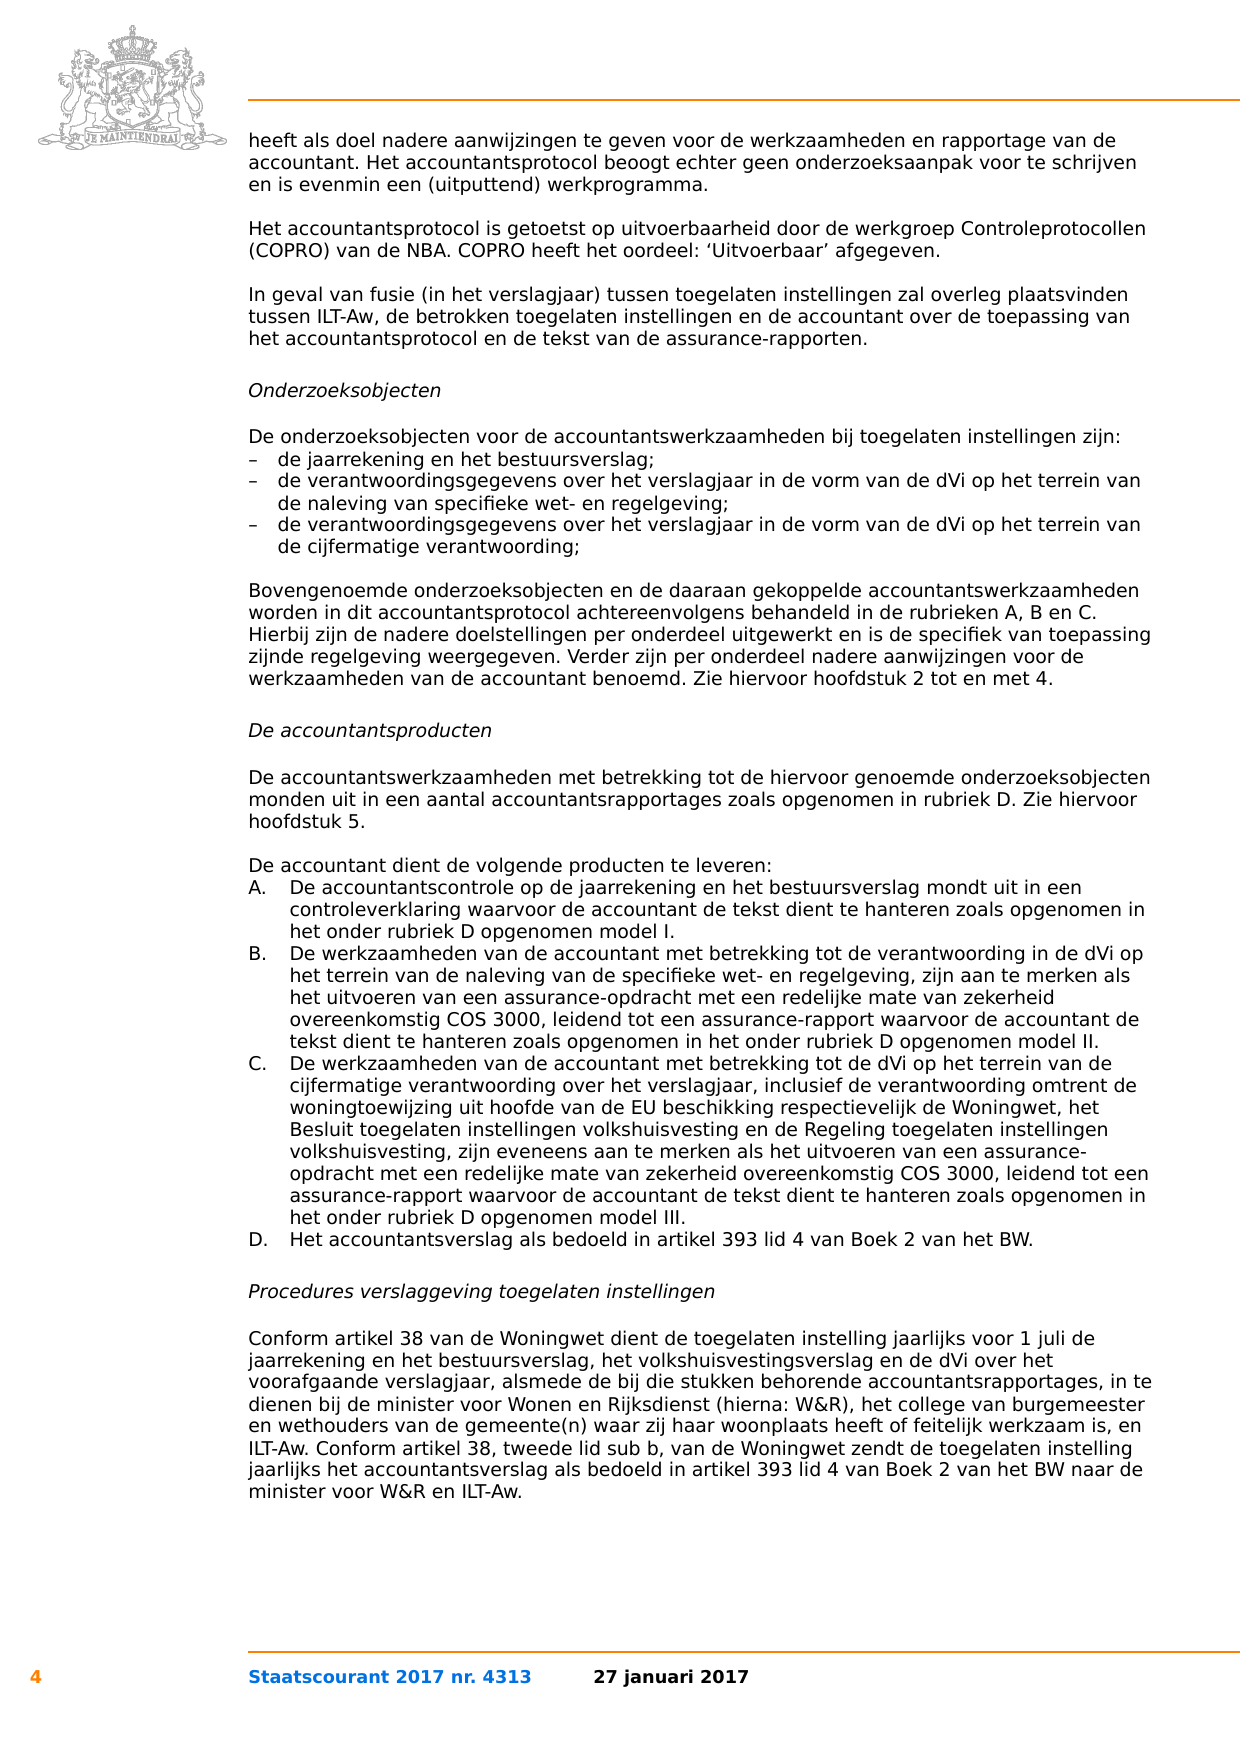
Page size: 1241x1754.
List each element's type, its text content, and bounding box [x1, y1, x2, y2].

text Bovengenoemde onderzoeksobjecten en de daaraan gekoppelde accountantswerkzaamheden worden in dit accountantsprotocol achtereenvolgens behandeld in de rubrieken A, B en C. Hierbij zijn de nadere doelstellingen per onderdeel uitgewerkt en is de specifiek van toepassing zijnde regelgeving weergegeven. Verder zijn per onderdeel nadere aanwijzingen voor de werkzaamheden van de accountant benoemd. Zie hiervoor hoofdstuk 2 tot en met 4. [248, 580, 1163, 690]
subtitle De accountantsproducten [248, 720, 1163, 742]
text De onderzoeksobjecten voor de accountantswerkzaamheden bij toegelaten instellingen zijn: [248, 426, 1163, 448]
text De accountant dient de volgende producten te leveren: [248, 855, 1163, 877]
text Conform artikel 38 van de Woningwet dient de toegelaten instelling jaarlijks voor 1 juli de jaarrekening en het bestuursverslag, het volkshuisvestingsverslag en de dVi over het voorafgaande verslagjaar, alsmede de bij die stukken behorende accountantsrapportages, in te dienen bij de minister voor Wonen en Rijksdienst (hierna: W&R), het college van burgemeester en wethouders van de gemeente(n) waar zij haar woonplaats heeft of feitelijk werkzaam is, en ILT-Aw. Conform artikel 38, tweede lid sub b, van de Woningwet zendt de toegelaten instelling jaarlijks het accountantsverslag als bedoeld in artikel 393 lid 4 van Boek 2 van het BW naar de minister voor W&R en ILT-Aw. [248, 1327, 1163, 1503]
text C. De werkzaamheden van de accountant met betrekking tot de dVi op het terrein van de cijfermatige verantwoording over het verslagjaar, inclusief de verantwoording omtrent de woningtoewijzing uit hoofde van de EU beschikking respectievelijk de Woningwet, het Besluit toegelaten instellingen volkshuisvesting en de Regeling toegelaten instellingen volkshuisvesting, zijn eveneens aan te merken als het uitvoeren van een assurance-opdracht met een redelijke mate van zekerheid overeenkomstig COS 3000, leidend tot een assurance-rapport waarvoor de accountant de tekst dient te hanteren zoals opgenomen in het onder rubriek D opgenomen model III. [248, 1053, 1163, 1228]
text – de jaarrekening en het bestuursverslag; [248, 448, 1163, 470]
text De accountantswerkzaamheden met betrekking tot de hiervoor genoemde onderzoeksobjecten monden uit in een aantal accountantsrapportages zoals opgenomen in rubriek D. Zie hiervoor hoofdstuk 5. [248, 767, 1163, 833]
text – de verantwoordingsgegevens over het verslagjaar in de vorm van de dVi op het terrein van de naleving van specifieke wet- en regelgeving; [248, 470, 1163, 514]
text D. Het accountantsverslag als bedoeld in artikel 393 lid 4 van Boek 2 van het BW. [248, 1228, 1163, 1251]
subtitle Onderzoeksobjecten [248, 379, 1163, 401]
picture [38, 25, 227, 150]
text B. De werkzaamheden van de accountant met betrekking tot de verantwoording in de dVi op het terrein van de naleving van de specifieke wet- en regelgeving, zijn aan te merken als het uitvoeren van een assurance-opdracht met een redelijke mate van zekerheid overeenkomstig COS 3000, leidend tot een assurance-rapport waarvoor de accountant de tekst dient te hanteren zoals opgenomen in het onder rubriek D opgenomen model II. [248, 943, 1163, 1053]
text – de verantwoordingsgegevens over het verslagjaar in de vorm van de dVi op het terrein van de cijfermatige verantwoording; [248, 514, 1163, 558]
text A. De accountantscontrole op de jaarrekening en het bestuursverslag mondt uit in een controleverklaring waarvoor de accountant de tekst dient te hanteren zoals opgenomen in het onder rubriek D opgenomen model I. [248, 877, 1163, 943]
text Het accountantsprotocol is getoetst op uitvoerbaarheid door de werkgroep Controleprotocollen (COPRO) van de NBA. COPRO heeft het oordeel: ‘Uitvoerbaar’ afgegeven. [248, 218, 1163, 262]
subtitle Procedures verslaggeving toegelaten instellingen [248, 1281, 1163, 1302]
text In geval van fusie (in het verslagjaar) tussen toegelaten instellingen zal overleg plaatsvinden tussen ILT-Aw, de betrokken toegelaten instellingen en de accountant over de toepassing van het accountantsprotocol en de tekst van de assurance-rapporten. [248, 283, 1163, 349]
text heeft als doel nadere aanwijzingen te geven voor de werkzaamheden en rapportage van de accountant. Het accountantsprotocol beoogt echter geen onderzoeksaanpak voor te schrijven en is evenmin een (uitputtend) werkprogramma. [248, 130, 1163, 196]
